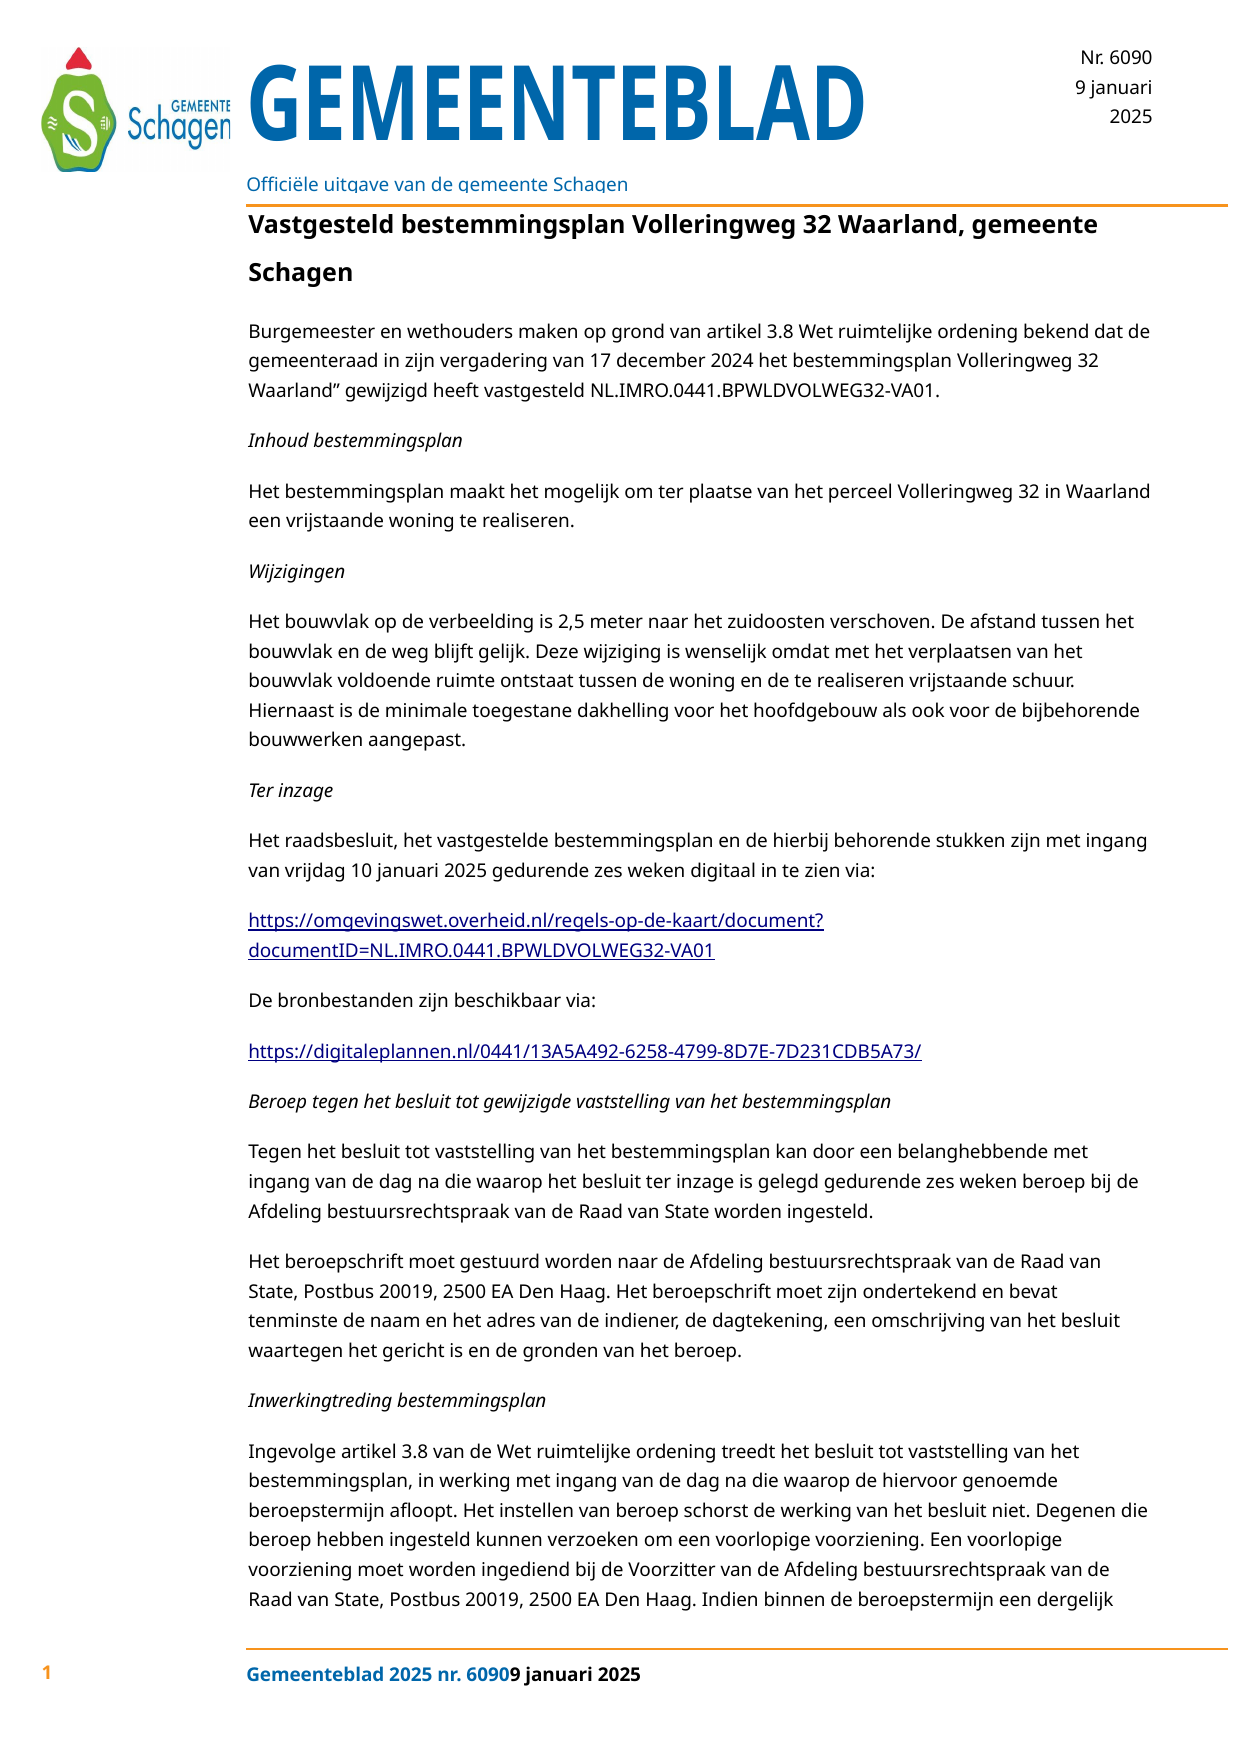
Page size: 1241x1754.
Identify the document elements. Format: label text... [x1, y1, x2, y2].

text Het bouwvlak op de verbeelding is 2,5 meter naar het zuidoosten verschoven. De afstand tussen het bouwvlak en de weg blijft gelijk. Deze wijziging is wenselijk omdat met het verplaatsen van het bouwvlak voldoende ruimte ontstaat tussen de woning en de te realiseren vrijstaande schuur. Hiernaast is de minimale toegestane dakhelling voor het hoofdgebouw als ook voor de bijbehorende bouwwerken aangepast. [248, 608, 1152, 752]
text Wijzigingen [248, 558, 1152, 584]
text https://omgevingswet.overheid.nl/regels-op-de-kaart/document?documentID=NL.IMRO.0441.BPWLDVOLWEG32-VA01 [248, 907, 1152, 963]
text Inhoud bestemmingsplan [248, 427, 1152, 453]
text Vastgesteld bestemmingsplan Volleringweg 32 Waarland, gemeente Schagen [248, 207, 1152, 288]
text Het bestemmingsplan maakt het mogelijk om ter plaatse van het perceel Volleringweg 32 in Waarland een vrijstaande woning te realiseren. [248, 478, 1152, 533]
text https://digitaleplannen.nl/0441/13A5A492-6258-4799-8D7E-7D231CDB5A73/ [248, 1038, 1152, 1064]
text Burgemeester en wethouders maken op grond van artikel 3.8 Wet ruimtelijke ordening bekend dat de gemeenteraad in zijn vergadering van 17 december 2024 het bestemmingsplan Volleringweg 32 Waarland” gewijzigd heeft vastgesteld NL.IMRO.0441.BPWLDVOLWEG32-VA01. [248, 318, 1152, 403]
text De bronbestanden zijn beschikbaar via: [248, 987, 1152, 1013]
text Het beroepschrift moet gestuurd worden naar de Afdeling bestuursrechtspraak van de Raad van State, Postbus 20019, 2500 EA Den Haag. Het beroepschrift moet zijn ondertekend en bevat tenminste de naam en het adres van de indiener, de dagtekening, een omschrijving van het besluit waartegen het gericht is en de gronden van het beroep. [248, 1248, 1152, 1363]
text Beroep tegen het besluit tot gewijzigde vaststelling van het bestemmingsplan [248, 1088, 1152, 1114]
text Ingevolge artikel 3.8 van de Wet ruimtelijke ordening treedt het besluit tot vaststelling van het bestemmingsplan, in werking met ingang van de dag na die waarop de hiervoor genoemde beroepstermijn afloopt. Het instellen van beroep schorst de werking van het besluit niet. Degenen die beroep hebben ingesteld kunnen verzoeken om een voorlopige voorziening. Een voorlopige voorziening moet worden ingediend bij de Voorzitter van de Afdeling bestuursrechtspraak van de Raad van State, Postbus 20019, 2500 EA Den Haag. Indien binnen de beroepstermijn een dergelijk [248, 1438, 1152, 1612]
text Tegen het besluit tot vaststelling van het bestemmingsplan kan door een belanghebbende met ingang van de dag na die waarop het besluit ter inzage is gelegd gedurende zes weken beroep bij de Afdeling bestuursrechtspraak van de Raad van State worden ingesteld. [248, 1139, 1152, 1224]
text Het raadsbesluit, het vastgestelde bestemmingsplan en de hierbij behorende stukken zijn met ingang van vrijdag 10 januari 2025 gedurende zes weken digitaal in te zien via: [248, 827, 1152, 883]
text Ter inzage [248, 777, 1152, 803]
picture [41, 47, 231, 172]
text Inwerkingtreding bestemmingsplan [248, 1387, 1152, 1413]
